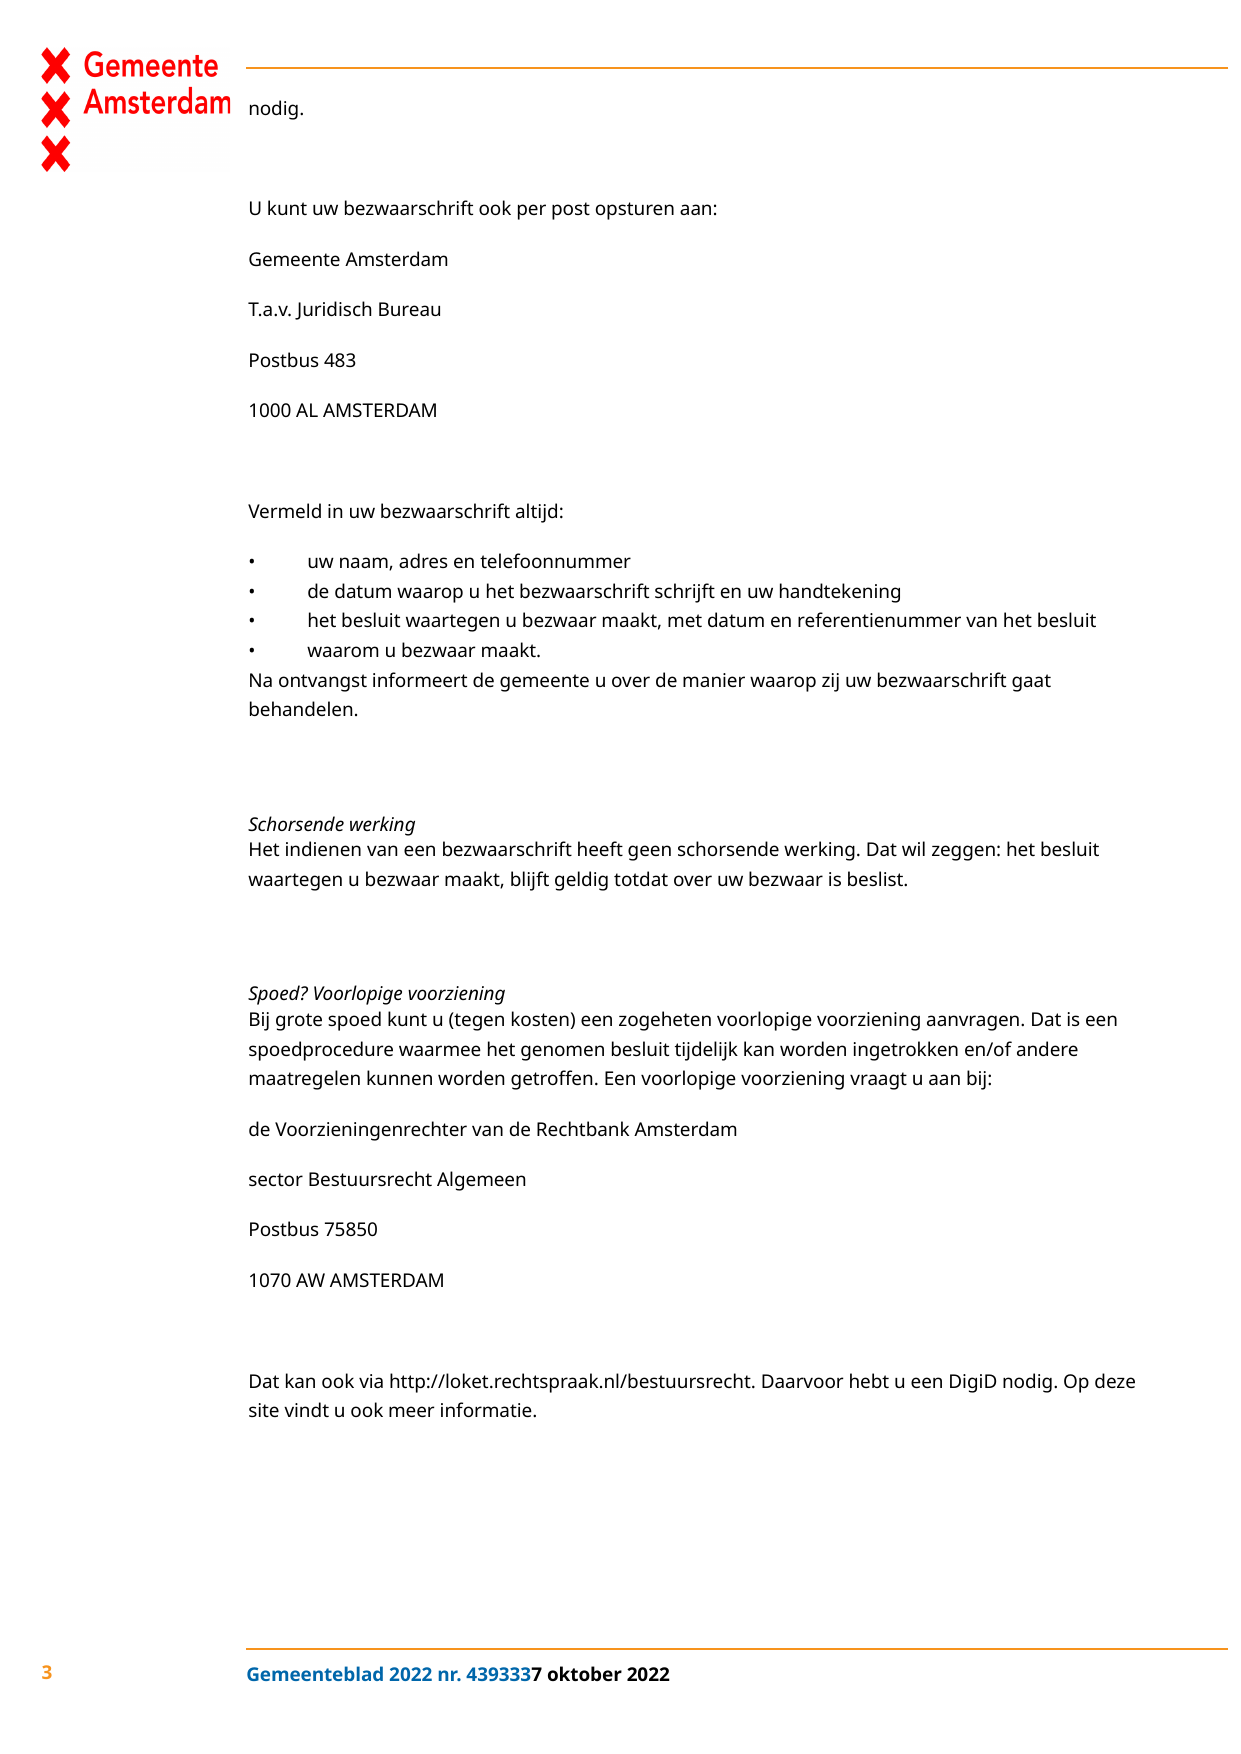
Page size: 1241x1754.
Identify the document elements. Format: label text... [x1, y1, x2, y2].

text sector Bestuursrecht Algemeen [248, 1166, 1152, 1192]
text Spoed? Voorlopige voorziening [248, 981, 1152, 1006]
text Gemeente Amsterdam [248, 246, 1152, 272]
text Bij grote spoed kunt u (tegen kosten) een zogeheten voorlopige voorziening aanvragen. Dat is een spoedprocedure waarmee het genomen besluit tijdelijk kan worden ingetrokken en/of andere maatregelen kunnen worden getroffen. Een voorlopige voorziening vraagt u aan bij: [248, 1006, 1152, 1091]
text nodig. [248, 95, 1152, 121]
text Dat kan ook via http://loket.rechtspraak.nl/bestuursrecht. Daarvoor hebt u een DigiD nodig. Op deze site vindt u ook meer informatie. [248, 1368, 1152, 1423]
text de Voorzieningenrechter van de Rechtbank Amsterdam [248, 1116, 1152, 1142]
text Schorsende werking [248, 811, 1152, 837]
text Vermeld in uw bezwaarschrift altijd: [248, 498, 1152, 524]
list waarom u bezwaar maakt. [248, 637, 1152, 663]
list de datum waarop u het bezwaarschrift schrijft en uw handtekening [248, 578, 1152, 604]
text Postbus 483 [248, 347, 1152, 373]
text U kunt uw bezwaarschrift ook per post opsturen aan: [248, 196, 1152, 221]
text Postbus 75850 [248, 1217, 1152, 1242]
list het besluit waartegen u bezwaar maakt, met datum en referentienummer van het besluit [248, 608, 1152, 633]
text T.a.v. Juridisch Bureau [248, 296, 1152, 322]
list uw naam, adres en telefoonnummer [248, 548, 1152, 574]
text Na ontvangst informeert de gemeente u over de manier waarop zij uw bezwaarschrift gaat behandelen. [248, 667, 1152, 722]
picture [41, 47, 231, 172]
text Het indienen van een bezwaarschrift heeft geen schorsende werking. Dat wil zeggen: het besluit waartegen u bezwaar maakt, blijft geldig totdat over uw bezwaar is beslist. [248, 837, 1152, 892]
text 1000 AL AMSTERDAM [248, 397, 1152, 423]
text 1070 AW AMSTERDAM [248, 1267, 1152, 1293]
